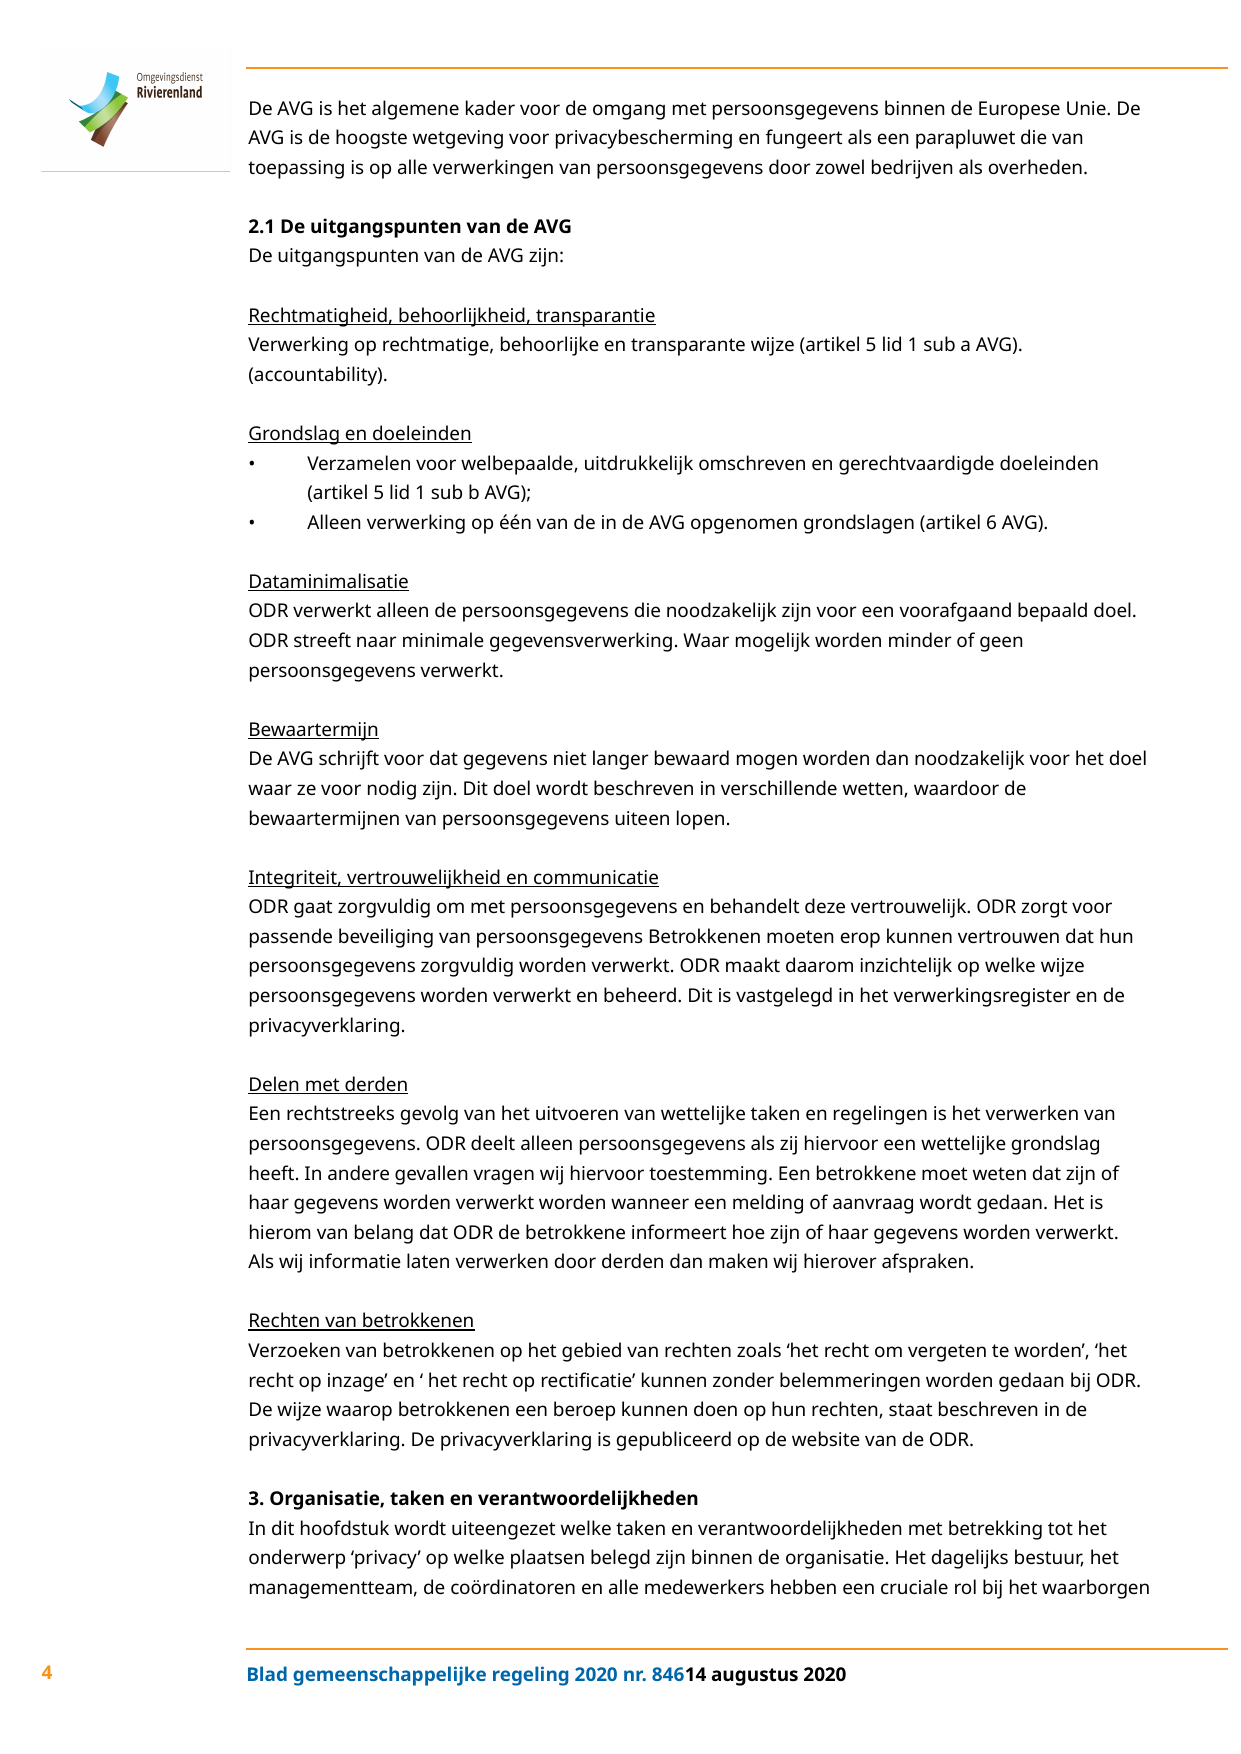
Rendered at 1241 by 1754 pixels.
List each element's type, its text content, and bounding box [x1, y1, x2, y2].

picture [41, 47, 231, 172]
text Dataminimalisatie [248, 568, 1152, 594]
text ODR verwerkt alleen de persoonsgegevens die noodzakelijk zijn voor een voorafgaand bepaald doel. ODR streeft naar minimale gegevensverwerking. Waar mogelijk worden minder of geen persoonsgegevens verwerkt. [248, 598, 1152, 683]
text Een rechtstreeks gevolg van het uitvoeren van wettelijke taken en regelingen is het verwerken van persoonsgegevens. ODR deelt alleen persoonsgegevens als zij hiervoor een wettelijke grondslag heeft. In andere gevallen vragen wij hiervoor toestemming. Een betrokkene moet weten dat zijn of haar gegevens worden verwerkt worden wanneer een melding of aanvraag wordt gedaan. Het is hierom van belang dat ODR de betrokkene informeert hoe zijn of haar gegevens worden verwerkt. [248, 1101, 1152, 1245]
text ODR gaat zorgvuldig om met persoonsgegevens en behandelt deze vertrouwelijk. ODR zorgt voor passende beveiliging van persoonsgegevens Betrokkenen moeten erop kunnen vertrouwen dat hun persoonsgegevens zorgvuldig worden verwerkt. ODR maakt daarom inzichtelijk op welke wijze persoonsgegevens worden verwerkt en beheerd. Dit is vastgelegd in het verwerkingsregister en de privacyverklaring. [248, 893, 1152, 1038]
text In dit hoofdstuk wordt uiteengezet welke taken en verantwoordelijkheden met betrekking tot het onderwerp ‘privacy’ op welke plaatsen belegd zijn binnen de organisatie. Het dagelijks bestuur, het managementteam, de coördinatoren en alle medewerkers hebben een cruciale rol bij het waarborgen [248, 1515, 1152, 1600]
text Integriteit, vertrouwelijkheid en communicatie [248, 864, 1152, 890]
text 3. Organisatie, taken en verantwoordelijkheden [248, 1485, 1152, 1511]
text Bewaartermijn [248, 716, 1152, 742]
text De AVG schrijft voor dat gegevens niet langer bewaard mogen worden dan noodzakelijk voor het doel waar ze voor nodig zijn. Dit doel wordt beschreven in verschillende wetten, waardoor de bewaartermijnen van persoonsgegevens uiteen lopen. [248, 746, 1152, 831]
text De AVG is het algemene kader voor de omgang met persoonsgegevens binnen de Europese Unie. De AVG is de hoogste wetgeving voor privacybescherming en fungeert als een parapluwet die van toepassing is op alle verwerkingen van persoonsgegevens door zowel bedrijven als overheden. [248, 95, 1152, 180]
list Alleen verwerking op één van de in de AVG opgenomen grondslagen (artikel 6 AVG). [248, 509, 1152, 535]
list Verzamelen voor welbepaalde, uitdrukkelijk omschreven en gerechtvaardigde doeleinden (artikel 5 lid 1 sub b AVG); [248, 450, 1152, 505]
text Rechten van betrokkenen [248, 1308, 1152, 1333]
text Rechtmatigheid, behoorlijkheid, transparantie [248, 302, 1152, 328]
text 2.1 De uitgangspunten van de AVG [248, 213, 1152, 239]
text Als wij informatie laten verwerken door derden dan maken wij hierover afspraken. [248, 1248, 1152, 1274]
text Grondslag en doeleinden [248, 420, 1152, 446]
text Verwerking op rechtmatige, behoorlijke en transparante wijze (artikel 5 lid 1 sub a AVG). [248, 331, 1152, 357]
text De uitgangspunten van de AVG zijn: [248, 243, 1152, 268]
text Verzoeken van betrokkenen op het gebied van rechten zoals ‘het recht om vergeten te worden’, ‘het recht op inzage’ en ‘ het recht op rectificatie’ kunnen zonder belemmeringen worden gedaan bij ODR. De wijze waarop betrokkenen een beroep kunnen doen op hun rechten, staat beschreven in de privacyverklaring. De privacyverklaring is gepubliceerd op de website van de ODR. [248, 1337, 1152, 1452]
text (accountability). [248, 361, 1152, 387]
text Delen met derden [248, 1071, 1152, 1097]
